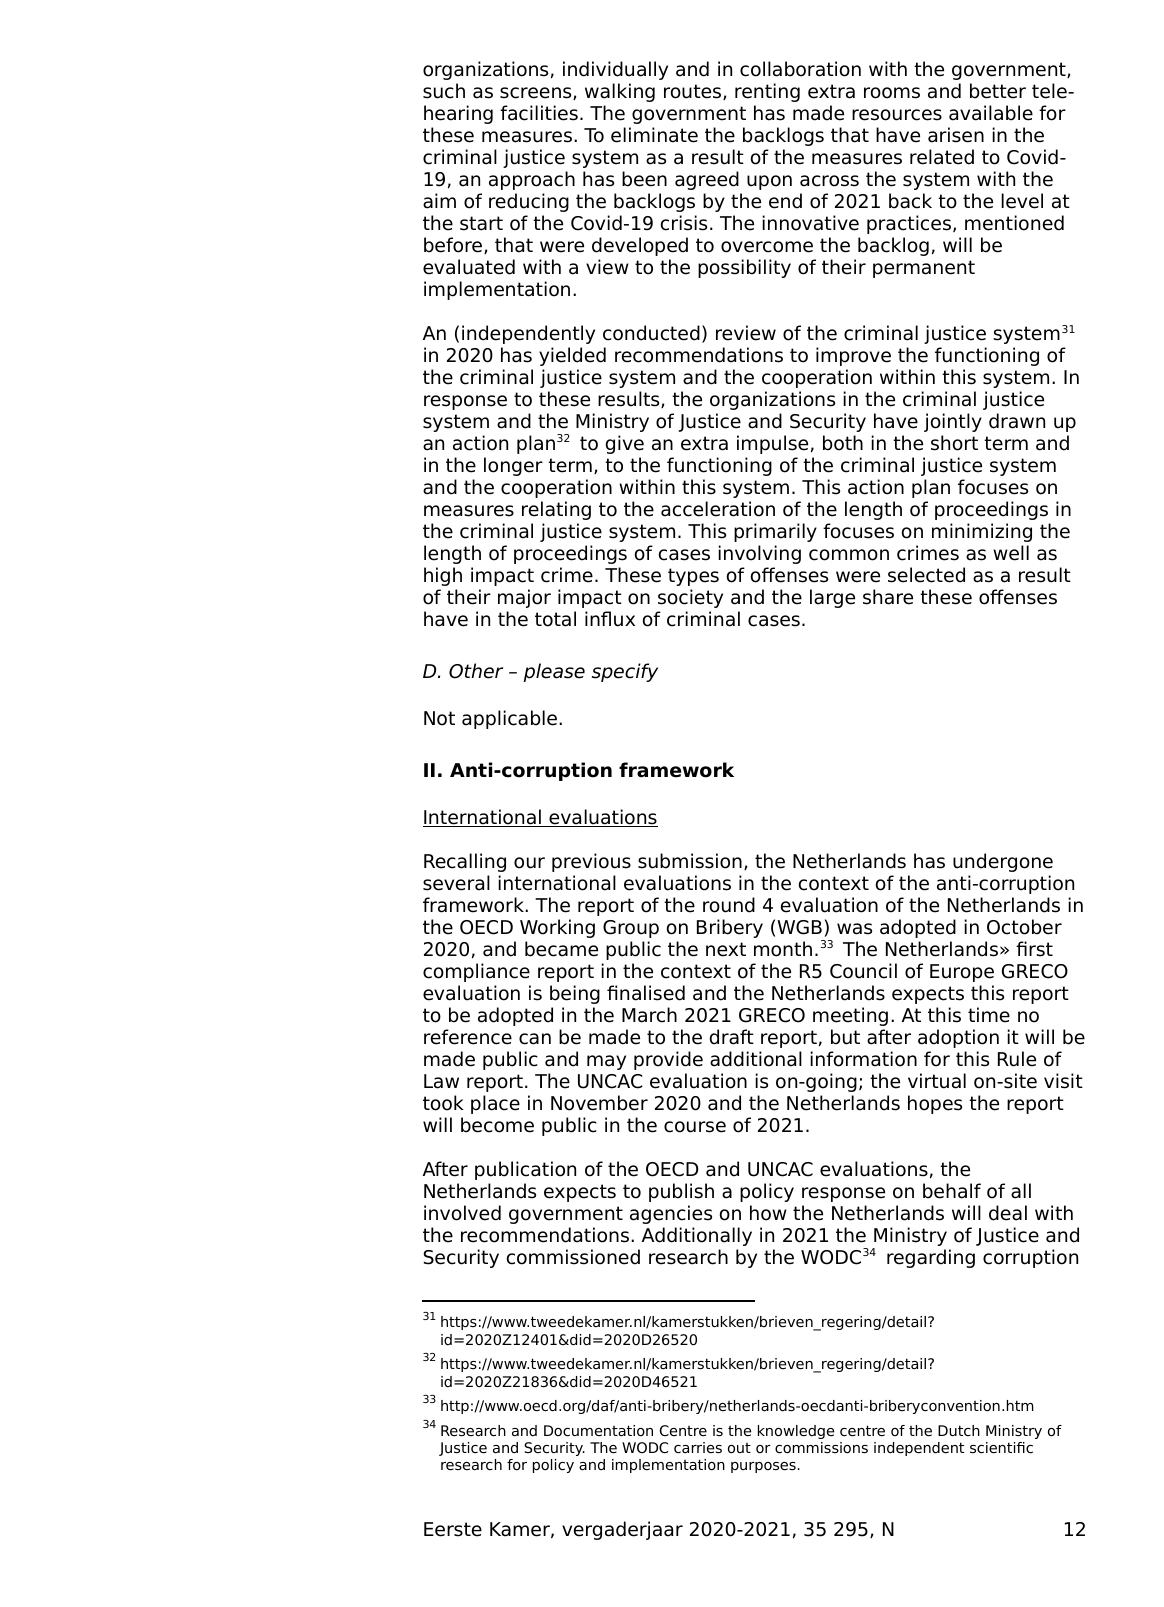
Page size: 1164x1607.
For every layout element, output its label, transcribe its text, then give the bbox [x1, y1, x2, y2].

subtitle II. Anti-corruption framework [422, 760, 1087, 782]
text https://www.tweedekamer.nl/kamerstukken/brieven_regering/detail?id=2020Z12401&did=2020D26520 [422, 1310, 1087, 1349]
text Not applicable. [422, 708, 1087, 730]
text https://www.tweedekamer.nl/kamerstukken/brieven_regering/detail?id=2020Z21836&did=2020D46521 [422, 1352, 1087, 1391]
text organizations, individually and in collaboration with the government, such as screens, walking routes, renting extra rooms and better tele-hearing facilities. The government has made resources available for these measures. To eliminate the backlogs that have arisen in the criminal justice system as a result of the measures related to Covid-19, an approach has been agreed upon across the system with the aim of reducing the backlogs by the end of 2021 back to the level at the start of the Covid-19 crisis. The innovative practices, mentioned before, that were developed to overcome the backlog, will be evaluated with a view to the possibility of their permanent implementation. [422, 59, 1087, 301]
subtitle D. Other – please specify [422, 661, 1087, 683]
text After publication of the OECD and UNCAC evaluations, the Netherlands expects to publish a policy response on behalf of all involved government agencies on how the Netherlands will deal with the recommendations. Additionally in 2021 the Ministry of Justice and Security commissioned research by the WODC regarding corruption [422, 1159, 1087, 1269]
text Recalling our previous submission, the Netherlands has undergone several international evaluations in the context of the anti-corruption framework. The report of the round 4 evaluation of the Netherlands in the OECD Working Group on Bribery (WGB) was adopted in October 2020, and became public the next month. The Netherlands» first compliance report in the context of the R5 Council of Europe GRECO evaluation is being finalised and the Netherlands expects this report to be adopted in the March 2021 GRECO meeting. At this time no reference can be made to the draft report, but after adoption it will be made public and may provide additional information for this Rule of Law report. The UNCAC evaluation is on-going; the virtual on-site visit took place in November 2020 and the Netherlands hopes the report will become public in the course of 2021. [422, 851, 1087, 1137]
subtitle International evaluations [422, 807, 1087, 829]
text http://www.oecd.org/daf/anti-bribery/netherlands-oecdanti-briberyconvention.htm [422, 1393, 1087, 1416]
text Research and Documentation Centre is the knowledge centre of the Dutch Ministry of Justice and Security. The WODC carries out or commissions independent scientific research for policy and implementation purposes. [422, 1418, 1087, 1474]
text An (independently conducted) review of the criminal justice system in 2020 has yielded recommendations to improve the functioning of the criminal justice system and the cooperation within this system. In response to these results, the organizations in the criminal justice system and the Ministry of Justice and Security have jointly drawn up an action plan to give an extra impulse, both in the short term and in the longer term, to the functioning of the criminal justice system and the cooperation within this system. This action plan focuses on measures relating to the acceleration of the length of proceedings in the criminal justice system. This primarily focuses on minimizing the length of proceedings of cases involving common crimes as well as high impact crime. These types of offenses were selected as a result of their major impact on society and the large share these offenses have in the total influx of criminal cases. [422, 323, 1087, 631]
